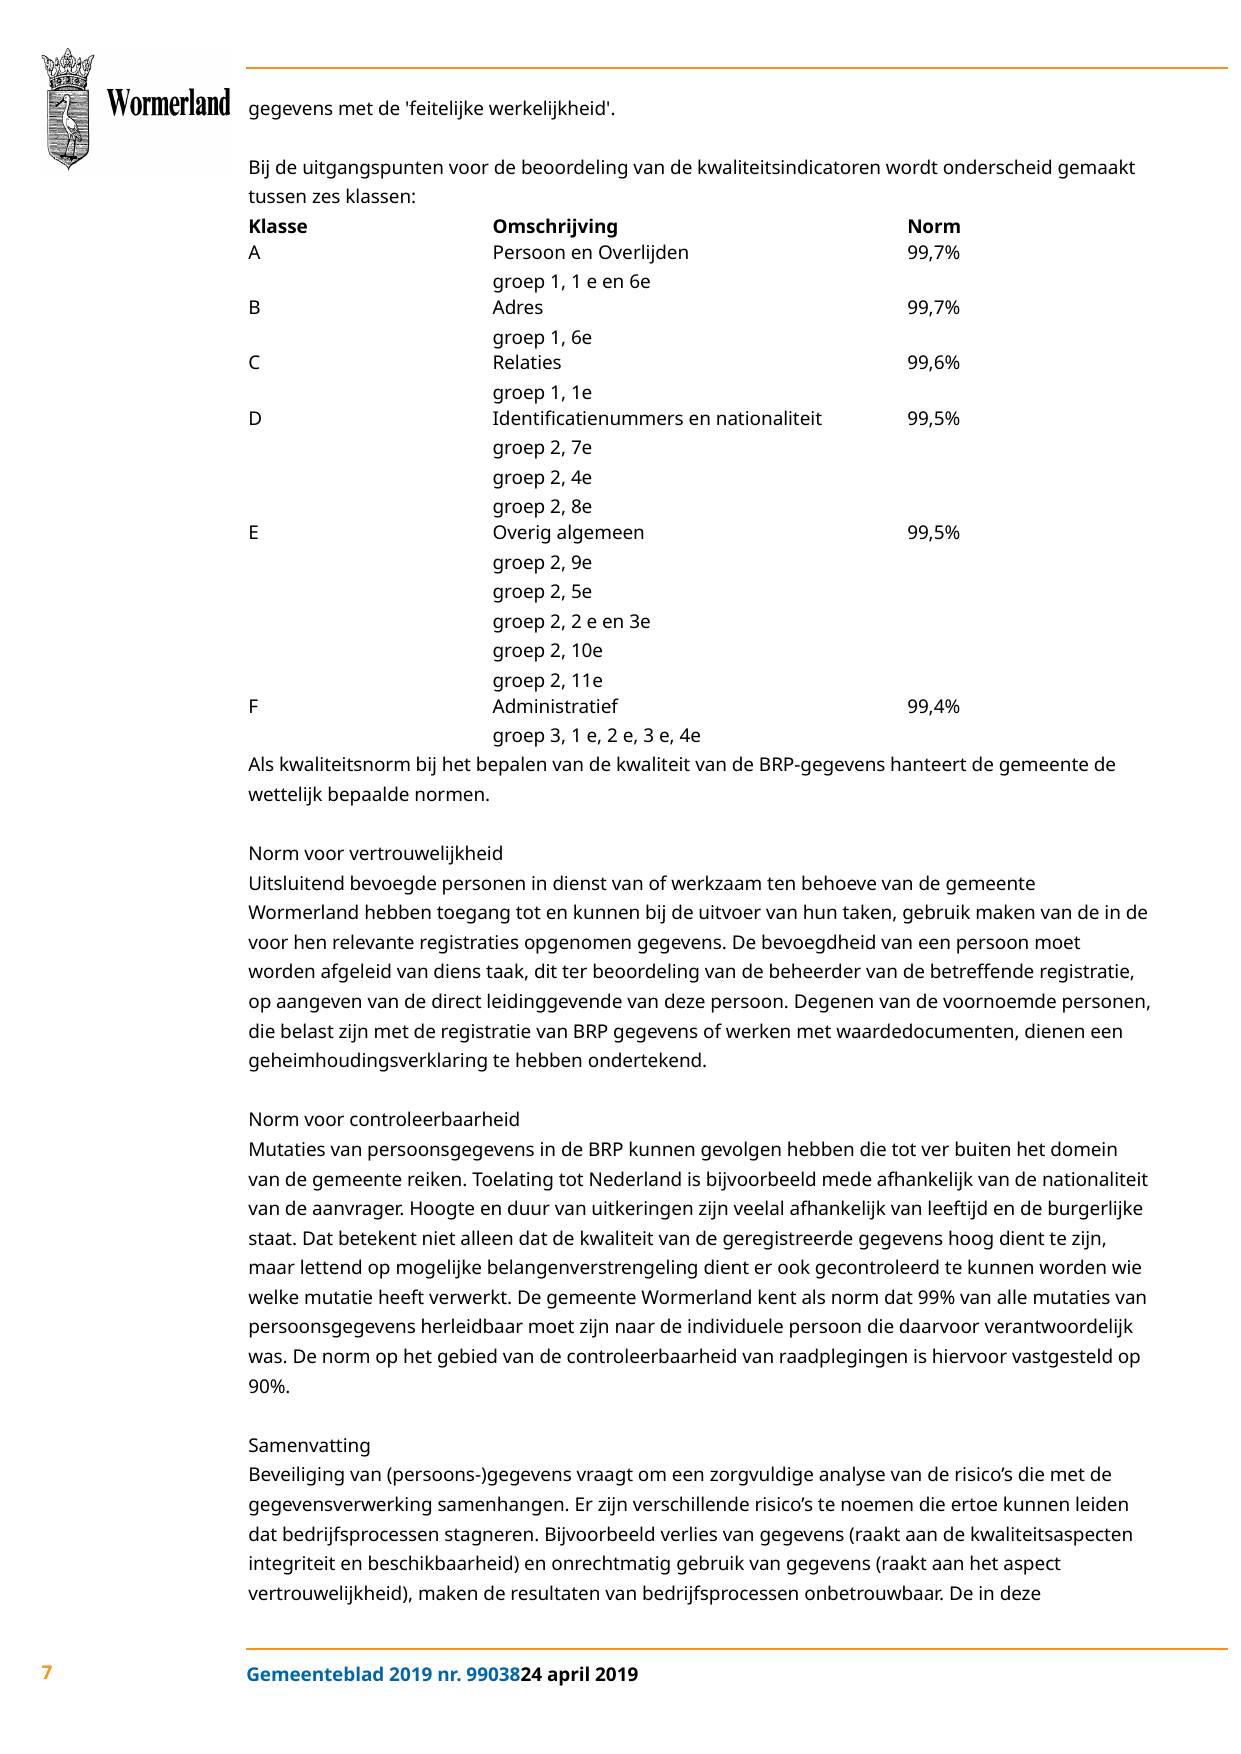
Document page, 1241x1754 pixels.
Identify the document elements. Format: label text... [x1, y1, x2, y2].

table_cell E [248, 519, 492, 693]
table_cell Identificatienummers en nationaliteit groep 2, 7e groep 2, 4e groep 2, 8e [493, 405, 907, 519]
text gegevens met de 'feitelijke werkelijkheid'. [248, 95, 1152, 121]
picture [41, 47, 231, 172]
table_cell C [248, 350, 492, 405]
table_cell 99,7% [907, 294, 1152, 349]
text Norm voor controleerbaarheid [248, 1107, 1152, 1132]
table_cell B [248, 294, 492, 349]
text Norm voor vertrouwelijkheid [248, 840, 1152, 866]
table_cell 99,5% [907, 405, 1152, 519]
text Bij de uitgangspunten voor de beoordeling van de kwaliteitsindicatoren wordt onderscheid gemaakt tussen zes klassen: [248, 154, 1152, 209]
text Samenvatting [248, 1432, 1152, 1458]
table_cell 99,4% [907, 693, 1152, 748]
text Uitsluitend bevoegde personen in dienst van of werkzaam ten behoeve van de gemeente Wormerland hebben toegang tot en kunnen bij de uitvoer van hun taken, gebruik maken van de in de voor hen relevante registraties opgenomen gegevens. De bevoegdheid van een persoon moet worden afgeleid van diens taak, dit ter beoordeling van de beheerder van de betreffende registratie, op aangeven van de direct leidinggevende van deze persoon. Degenen van de voornoemde personen, die belast zijn met de registratie van BRP gegevens of werken met waardedocumenten, dienen een geheimhoudingsverklaring te hebben ondertekend. [248, 870, 1152, 1073]
table_cell Overig algemeen groep 2, 9e groep 2, 5e groep 2, 2 e en 3e groep 2, 10e groep 2, 11e [493, 519, 907, 693]
table_cell Relaties groep 1, 1e [493, 350, 907, 405]
table_header Norm [907, 213, 1152, 239]
table_cell 99,5% [907, 519, 1152, 693]
table_cell 99,7% [907, 239, 1152, 294]
table_header Klasse [248, 213, 492, 239]
text Beveiliging van (persoons-)gegevens vraagt om een zorgvuldige analyse van de risico’s die met de gegevensverwerking samenhangen. Er zijn verschillende risico’s te noemen die ertoe kunnen leiden dat bedrijfsprocessen stagneren. Bijvoorbeeld verlies van gegevens (raakt aan de kwaliteitsaspecten integriteit en beschikbaarheid) en onrechtmatig gebruik van gegevens (raakt aan het aspect vertrouwelijkheid), maken de resultaten van bedrijfsprocessen onbetrouwbaar. De in deze [248, 1462, 1152, 1606]
table_cell Adres groep 1, 6e [493, 294, 907, 349]
text Mutaties van persoonsgegevens in de BRP kunnen gevolgen hebben die tot ver buiten het domein van de gemeente reiken. Toelating tot Nederland is bijvoorbeeld mede afhankelijk van de nationaliteit van de aanvrager. Hoogte en duur van uitkeringen zijn veelal afhankelijk van leeftijd en de burgerlijke staat. Dat betekent niet alleen dat de kwaliteit van de geregistreerde gegevens hoog dient te zijn, maar lettend op mogelijke belangenverstrengeling dient er ook gecontroleerd te kunnen worden wie welke mutatie heeft verwerkt. De gemeente Wormerland kent als norm dat 99% van alle mutaties van persoonsgegevens herleidbaar moet zijn naar de individuele persoon die daarvoor verantwoordelijk was. De norm op het gebied van de controleerbaarheid van raadplegingen is hiervoor vastgesteld op 90%. [248, 1136, 1152, 1398]
table_cell 99,6% [907, 350, 1152, 405]
table_cell A [248, 239, 492, 294]
text Als kwaliteitsnorm bij het bepalen van de kwaliteit van de BRP-gegevens hanteert de gemeente de wettelijk bepaalde normen. [248, 752, 1152, 807]
table_cell F [248, 693, 492, 748]
table_cell D [248, 405, 492, 519]
table_cell Persoon en Overlijden groep 1, 1 e en 6e [493, 239, 907, 294]
table_header Omschrijving [493, 213, 907, 239]
table_cell Administratief groep 3, 1 e, 2 e, 3 e, 4e [493, 693, 907, 748]
